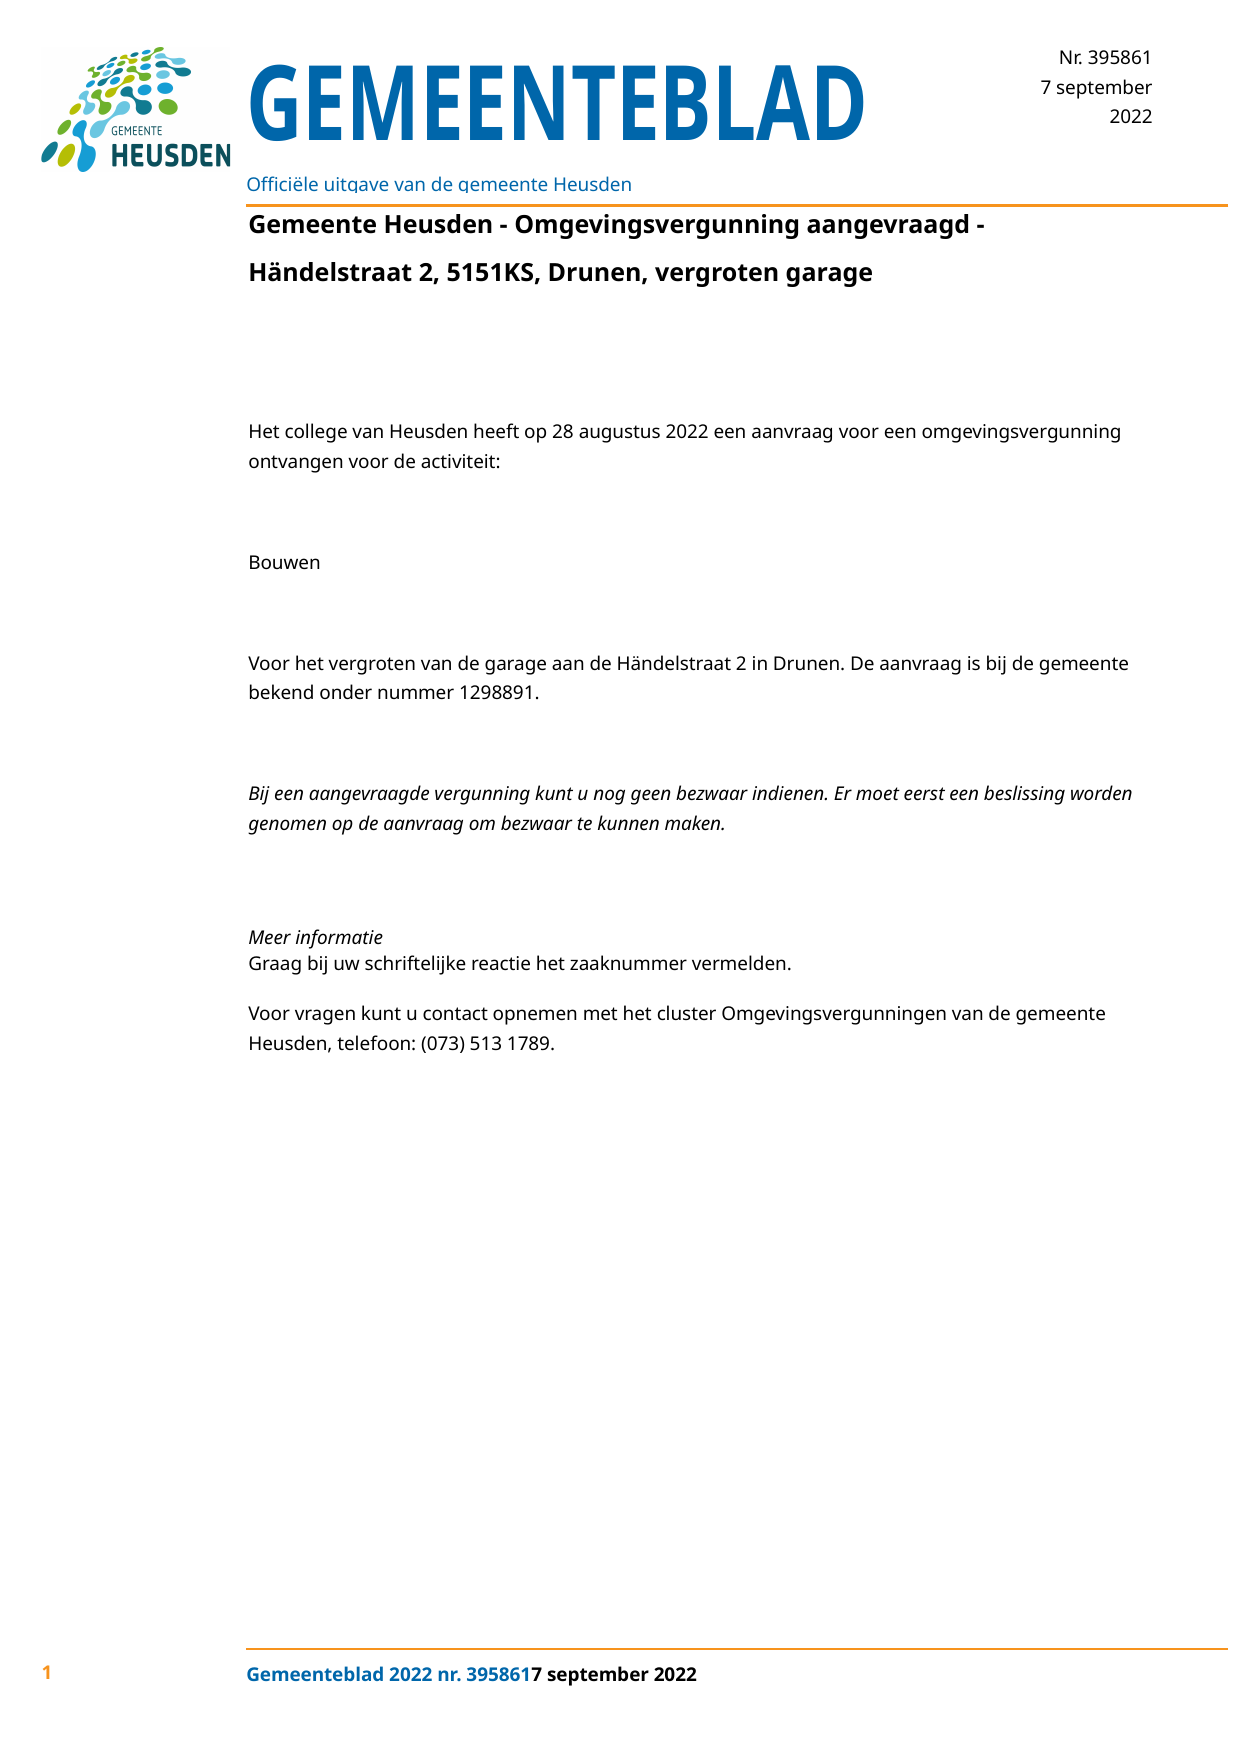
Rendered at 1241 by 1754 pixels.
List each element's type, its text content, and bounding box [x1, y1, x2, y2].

text Bij een aangevraagde vergunning kunt u nog geen bezwaar indienen. Er moet eerst een beslissing worden genomen op de aanvraag om bezwaar te kunnen maken. [248, 780, 1152, 836]
text Bouwen [248, 549, 1152, 575]
picture [41, 47, 231, 172]
text Het college van Heusden heeft op 28 augustus 2022 een aanvraag voor een omgevingsvergunning ontvangen voor de activiteit: [248, 419, 1152, 474]
text Voor het vergroten van de garage aan de Händelstraat 2 in Drunen. De aanvraag is bij de gemeente bekend onder nummer 1298891. [248, 650, 1152, 705]
text Graag bij uw schriftelijke reactie het zaaknummer vermelden. [248, 950, 1152, 976]
text Voor vragen kunt u contact opnemen met het cluster Omgevingsvergunningen van de gemeente Heusden, telefoon: (073) 513 1789. [248, 1001, 1152, 1056]
text Gemeente Heusden - Omgevingsvergunning aangevraagd - Händelstraat 2, 5151KS, Drunen, vergroten garage [248, 207, 1152, 288]
text Meer informatie [248, 924, 1152, 950]
